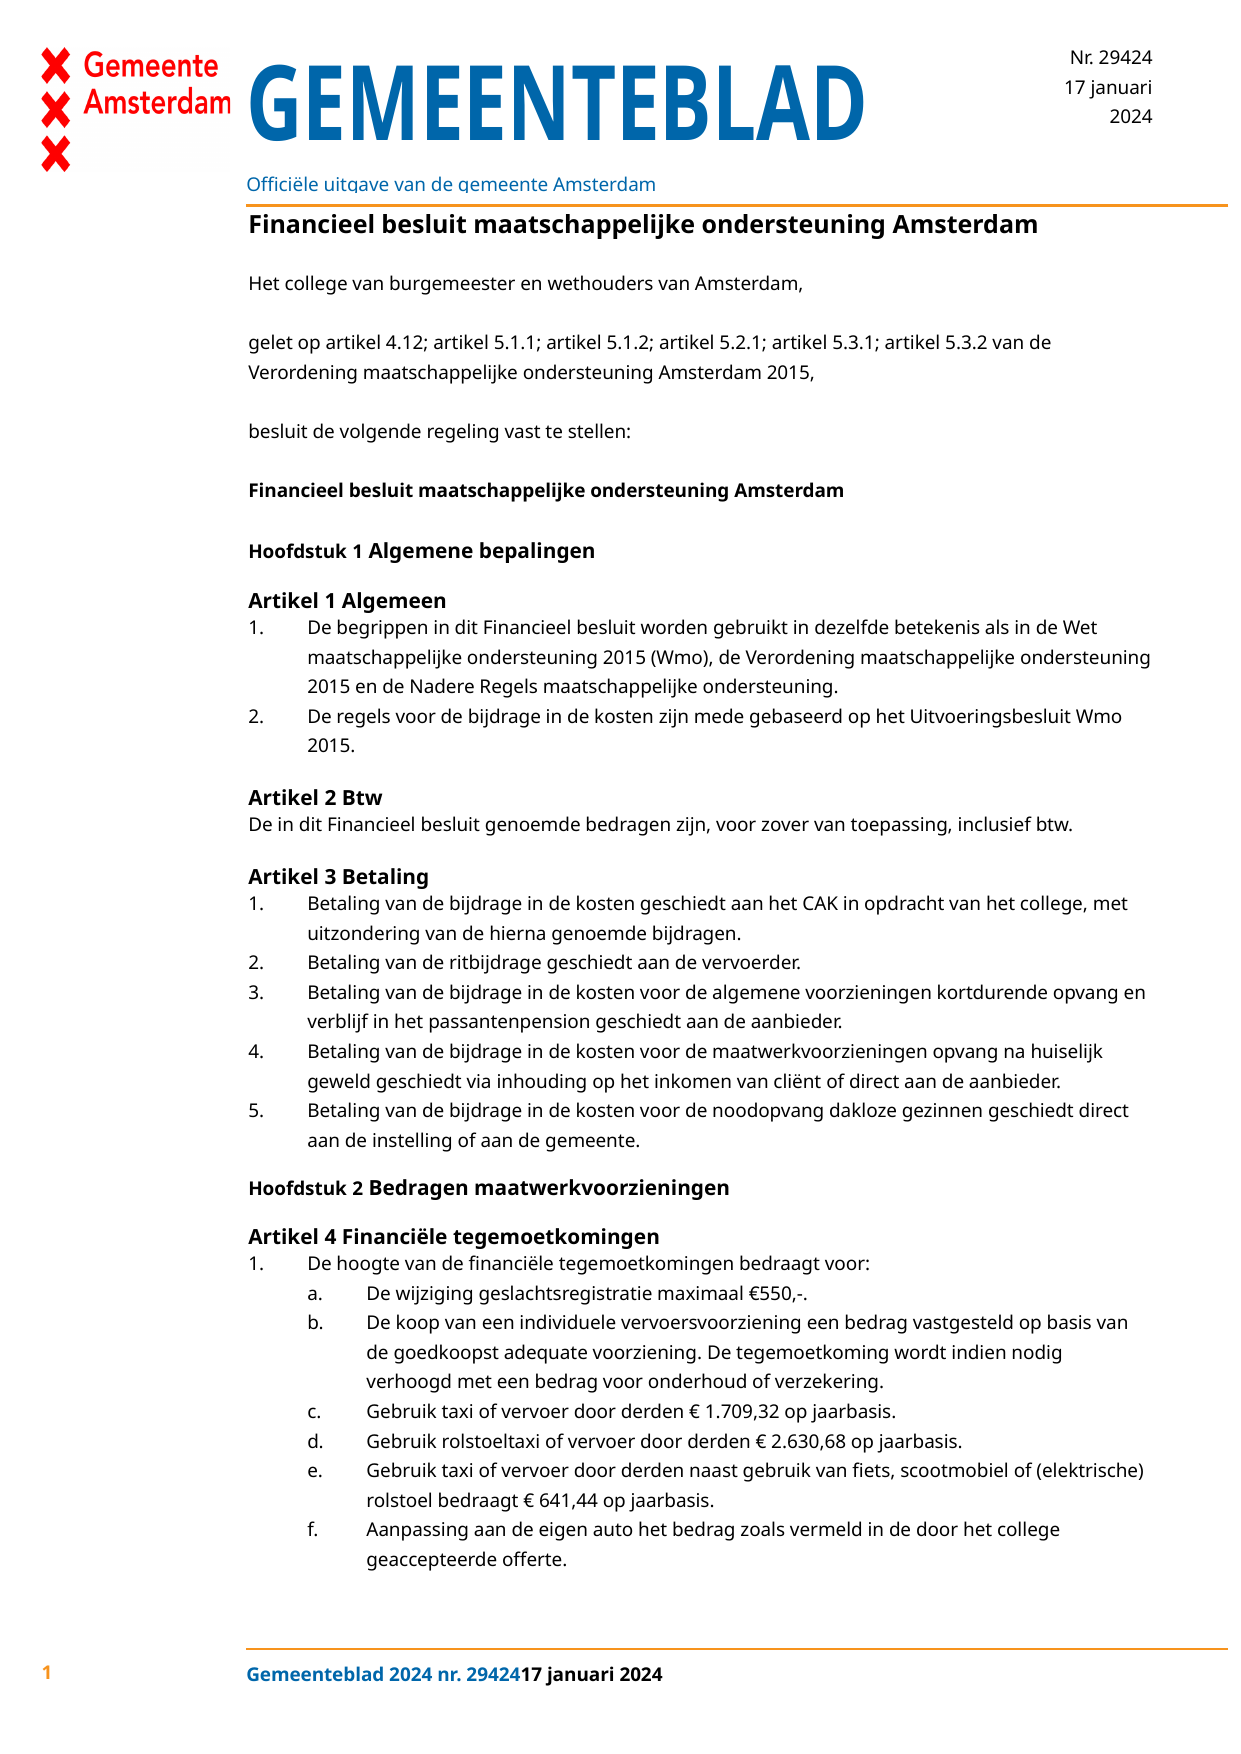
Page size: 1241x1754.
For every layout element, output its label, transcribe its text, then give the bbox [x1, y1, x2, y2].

text Artikel 4 Financiële tegemoetkomingen [248, 1222, 1152, 1250]
text Artikel 1 Algemeen [248, 586, 1152, 614]
text Financieel besluit maatschappelijke ondersteuning Amsterdam [248, 477, 1152, 503]
list Gebruik taxi of vervoer door derden naast gebruik van fiets, scootmobiel of (elektrische) rolstoel bedraagt € 641,44 op jaarbasis. [307, 1457, 1152, 1513]
picture [41, 47, 231, 172]
list Betaling van de bijdrage in de kosten geschiedt aan het CAK in opdracht van het college, met uitzondering van de hierna genoemde bijdragen. [248, 890, 1152, 946]
list Aanpassing aan de eigen auto het bedrag zoals vermeld in de door het college geaccepteerde offerte. [307, 1517, 1152, 1572]
text gelet op artikel 4.12; artikel 5.1.1; artikel 5.1.2; artikel 5.2.1; artikel 5.3.1; artikel 5.3.2 van de Verordening maatschappelijke ondersteuning Amsterdam 2015, [248, 329, 1152, 385]
text Hoofdstuk 2 Bedragen maatwerkvoorzieningen [248, 1173, 1152, 1201]
list De wijziging geslachtsregistratie maximaal €550,-. [307, 1280, 1152, 1306]
list De begrippen in dit Financieel besluit worden gebruikt in dezelfde betekenis als in de Wet maatschappelijke ondersteuning 2015 (Wmo), de Verordening maatschappelijke ondersteuning 2015 en de Nadere Regels maatschappelijke ondersteuning. [248, 614, 1152, 699]
text Artikel 3 Betaling [248, 862, 1152, 890]
text Artikel 2 Btw [248, 783, 1152, 811]
list Betaling van de bijdrage in de kosten voor de algemene voorzieningen kortdurende opvang en verblijf in het passantenpension geschiedt aan de aanbieder. [248, 979, 1152, 1034]
list De hoogte van de financiële tegemoetkomingen bedraagt voor: [248, 1250, 1152, 1276]
text De in dit Financieel besluit genoemde bedragen zijn, voor zover van toepassing, inclusief btw. [248, 811, 1152, 837]
list Betaling van de ritbijdrage geschiedt aan de vervoerder. [248, 949, 1152, 975]
text besluit de volgende regeling vast te stellen: [248, 418, 1152, 444]
list Gebruik taxi of vervoer door derden € 1.709,32 op jaarbasis. [307, 1398, 1152, 1424]
text Financieel besluit maatschappelijke ondersteuning Amsterdam [248, 207, 1152, 241]
text Het college van burgemeester en wethouders van Amsterdam, [248, 270, 1152, 296]
list De koop van een individuele vervoersvoorziening een bedrag vastgesteld op basis van de goedkoopst adequate voorziening. De tegemoetkoming wordt indien nodig verhoogd met een bedrag voor onderhoud of verzekering. [307, 1309, 1152, 1394]
list Gebruik rolstoeltaxi of vervoer door derden € 2.630,68 op jaarbasis. [307, 1428, 1152, 1453]
text Hoofdstuk 1 Algemene bepalingen [248, 537, 1152, 565]
list De regels voor de bijdrage in de kosten zijn mede gebaseerd op het Uitvoeringsbesluit Wmo 2015. [248, 703, 1152, 758]
list Betaling van de bijdrage in de kosten voor de noodopvang dakloze gezinnen geschiedt direct aan de instelling of aan de gemeente. [248, 1097, 1152, 1153]
list Betaling van de bijdrage in de kosten voor de maatwerkvoorzieningen opvang na huiselijk geweld geschiedt via inhouding op het inkomen van cliënt of direct aan de aanbieder. [248, 1038, 1152, 1093]
